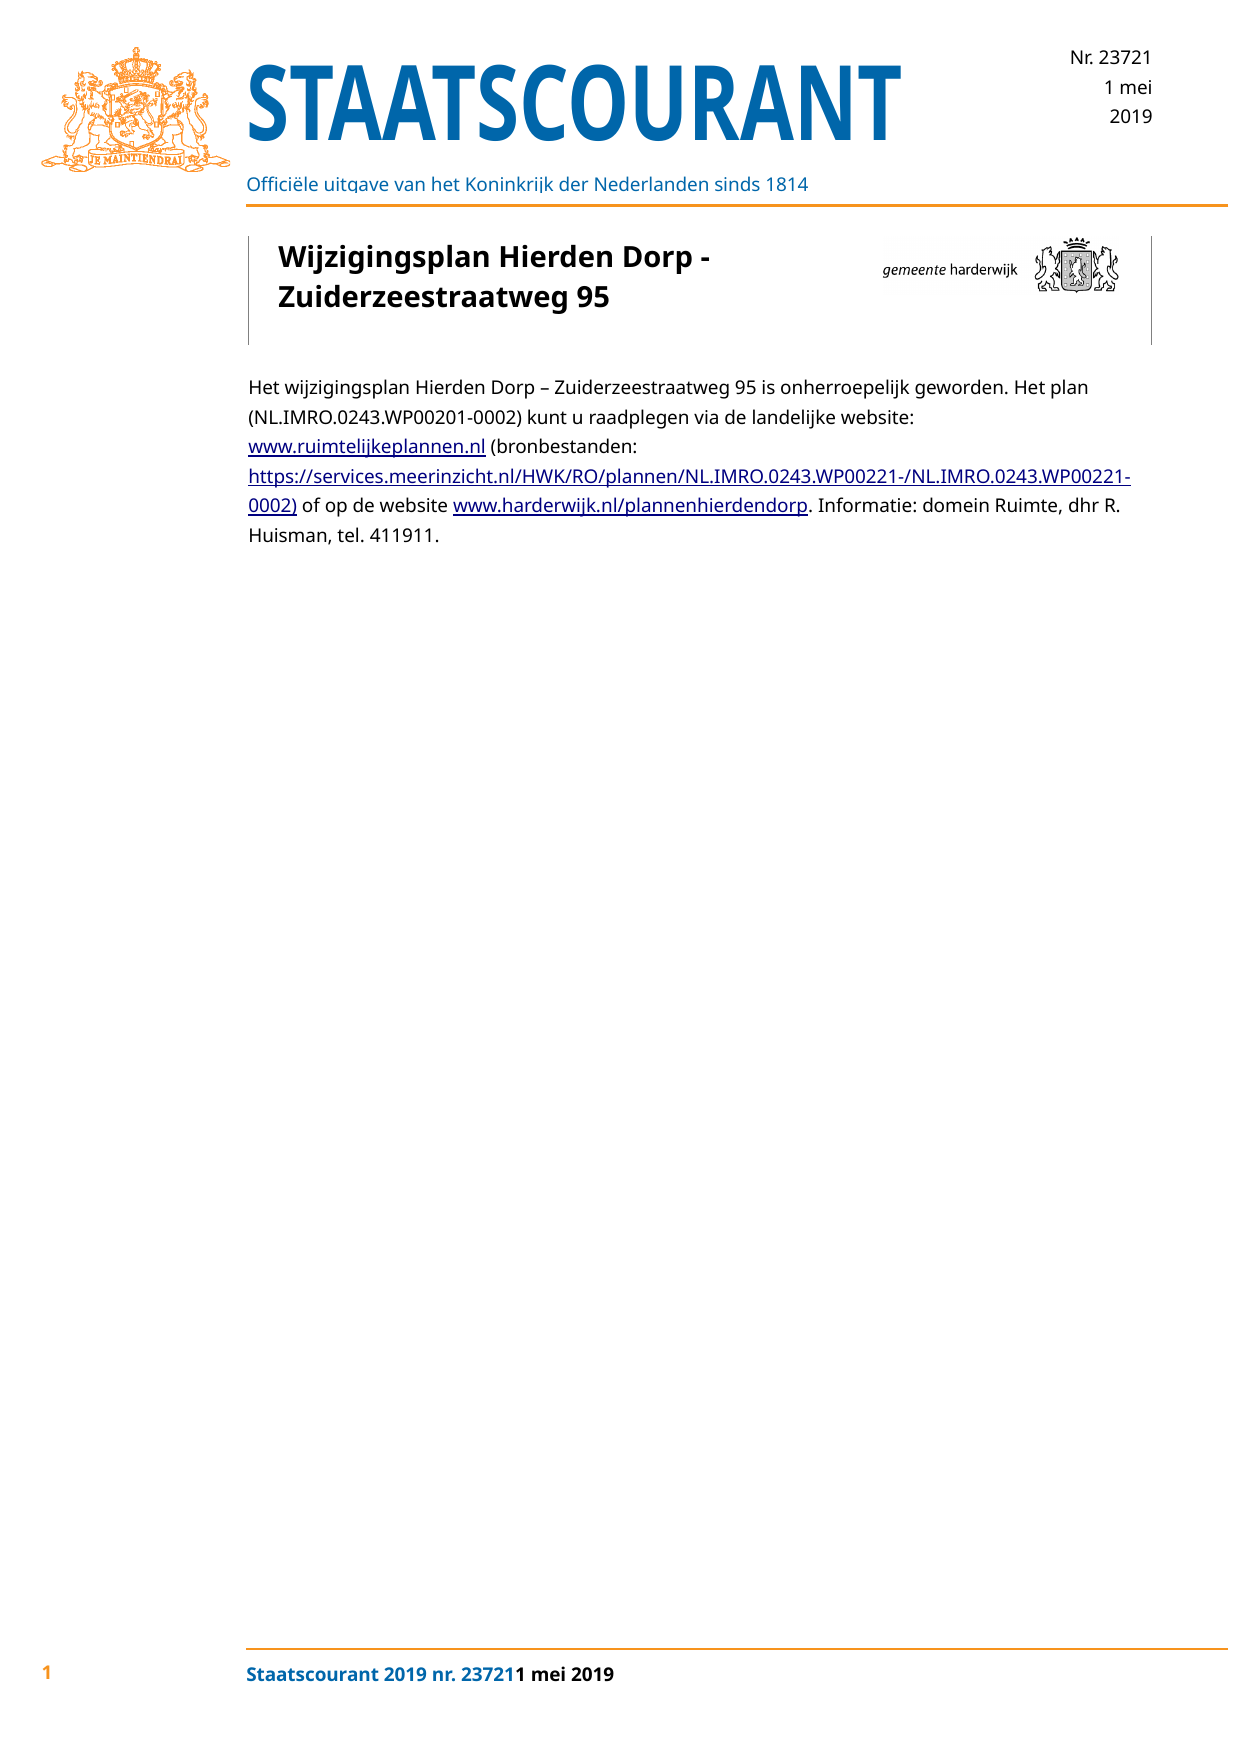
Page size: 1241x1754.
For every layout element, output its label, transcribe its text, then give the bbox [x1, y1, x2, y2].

picture [882, 236, 1119, 295]
text Het wijzigingsplan Hierden Dorp – Zuiderzeestraatweg 95 is onherroepelijk geworden. Het plan (NL.IMRO.0243.WP00201-0002) kunt u raadplegen via de landelijke website: www.ruimtelijkeplannen.nl (bronbestanden: https://services.meerinzicht.nl/HWK/RO/plannen/NL.IMRO.0243.WP00221-/NL.IMRO.0243.WP00221-0002) of op de website www.harderwijk.nl/plannenhierdendorp. Informatie: domein Ruimte, dhr R. Huisman, tel. 411911. [248, 374, 1152, 548]
table_header [850, 236, 1151, 345]
table_header Wijzigingsplan Hierden Dorp - Zuiderzeestraatweg 95 [249, 236, 850, 345]
picture [41, 47, 231, 172]
